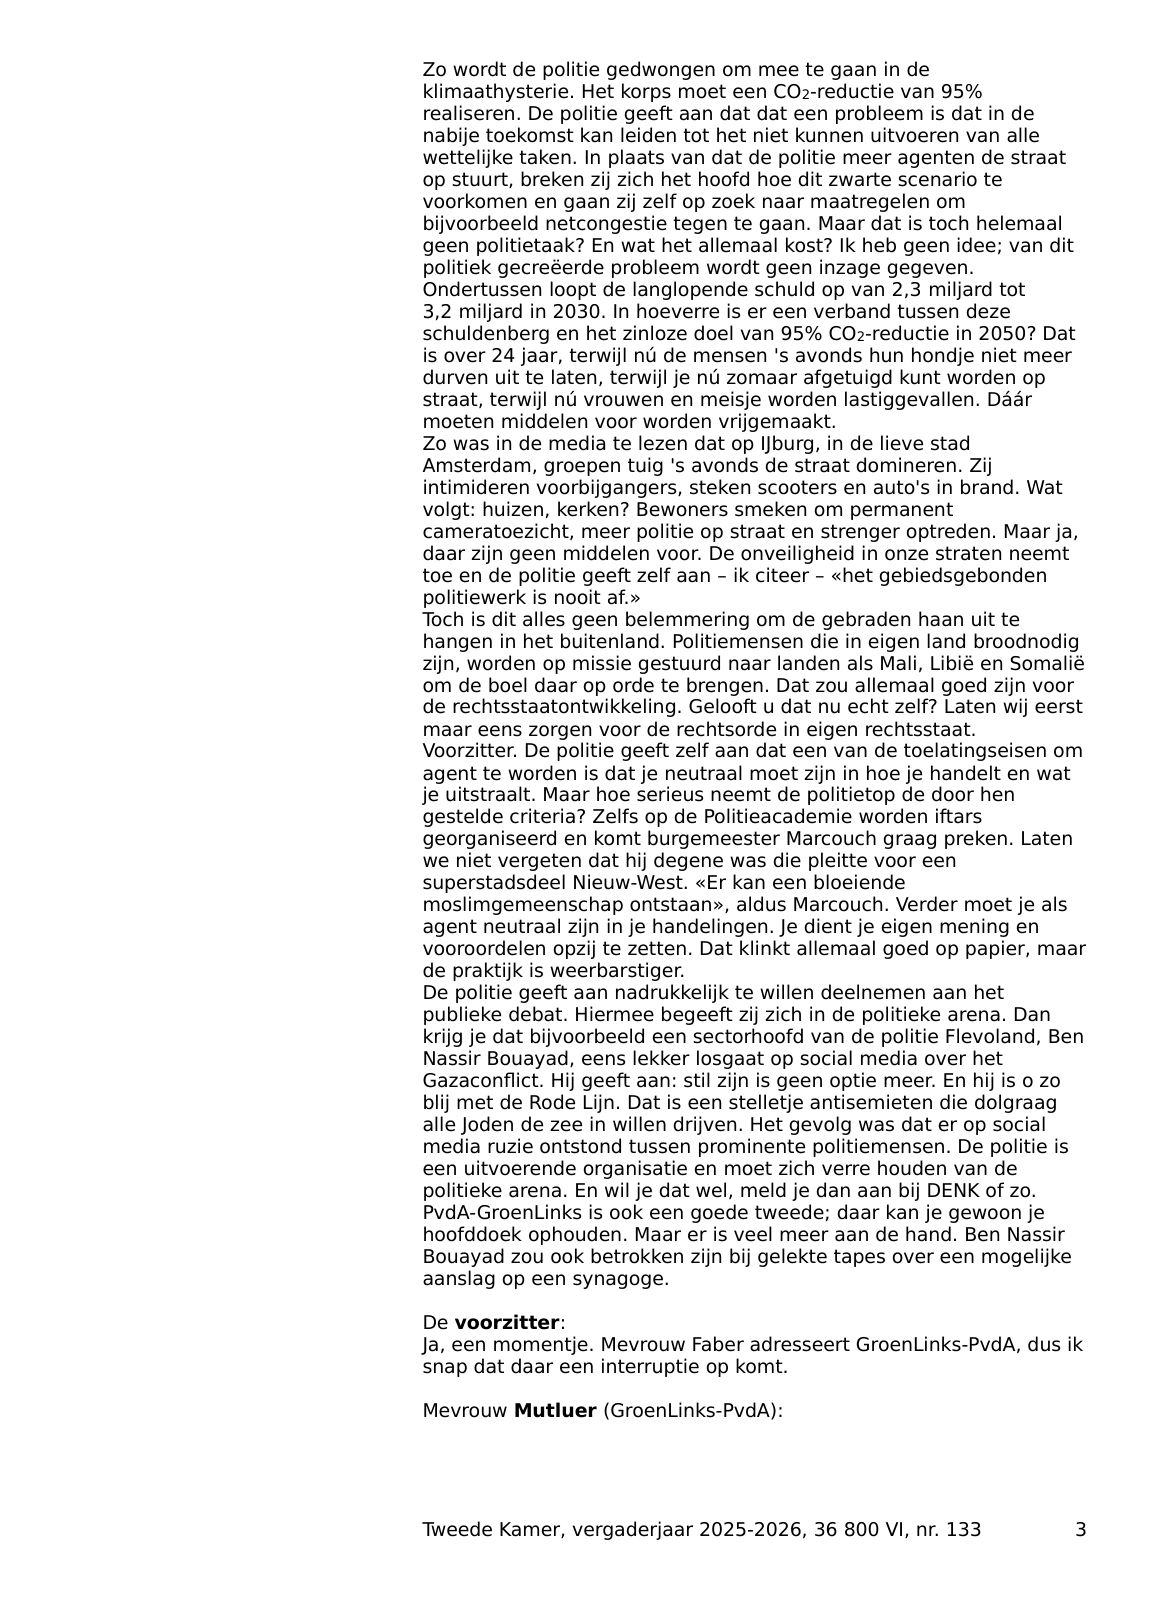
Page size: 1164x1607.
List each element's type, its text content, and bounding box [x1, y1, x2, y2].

text De voorzitter: [422, 1312, 1087, 1334]
text Mevrouw Mutluer (GroenLinks-PvdA): [422, 1400, 1087, 1422]
text Zo wordt de politie gedwongen om mee te gaan in de klimaathysterie. Het korps moet een CO2-reductie van 95% realiseren. De politie geeft aan dat dat een probleem is dat in de nabije toekomst kan leiden tot het niet kunnen uitvoeren van alle wettelijke taken. In plaats van dat de politie meer agenten de straat op stuurt, breken zij zich het hoofd hoe dit zwarte scenario te voorkomen en gaan zij zelf op zoek naar maatregelen om bijvoorbeeld netcongestie tegen te gaan. Maar dat is toch helemaal geen politietaak? En wat het allemaal kost? Ik heb geen idee; van dit politiek gecreëerde probleem wordt geen inzage gegeven. Ondertussen loopt de langlopende schuld op van 2,3 miljard tot 3,2 miljard in 2030. In hoeverre is er een verband tussen deze schuldenberg en het zinloze doel van 95% CO2-reductie in 2050? Dat is over 24 jaar, terwijl nú de mensen 's avonds hun hondje niet meer durven uit te laten, terwijl je nú zomaar afgetuigd kunt worden op straat, terwijl nú vrouwen en meisje worden lastiggevallen. Dáár moeten middelen voor worden vrijgemaakt. [422, 59, 1087, 433]
text Toch is dit alles geen belemmering om de gebraden haan uit te hangen in het buitenland. Politiemensen die in eigen land broodnodig zijn, worden op missie gestuurd naar landen als Mali, Libië en Somalië om de boel daar op orde te brengen. Dat zou allemaal goed zijn voor de rechtsstaatontwikkeling. Gelooft u dat nu echt zelf? Laten wij eerst maar eens zorgen voor de rechtsorde in eigen rechtsstaat. [422, 608, 1087, 740]
text Ja, een momentje. Mevrouw Faber adresseert GroenLinks-PvdA, dus ik snap dat daar een interruptie op komt. [422, 1334, 1087, 1378]
text De politie geeft aan nadrukkelijk te willen deelnemen aan het publieke debat. Hiermee begeeft zij zich in de politieke arena. Dan krijg je dat bijvoorbeeld een sectorhoofd van de politie Flevoland, Ben Nassir Bouayad, eens lekker losgaat op social media over het Gazaconflict. Hij geeft aan: stil zijn is geen optie meer. En hij is o zo blij met de Rode Lijn. Dat is een stelletje antisemieten die dolgraag alle Joden de zee in willen drijven. Het gevolg was dat er op social media ruzie ontstond tussen prominente politiemensen. De politie is een uitvoerende organisatie en moet zich verre houden van de politieke arena. En wil je dat wel, meld je dan aan bij DENK of zo. PvdA-GroenLinks is ook een goede tweede; daar kan je gewoon je hoofddoek ophouden. Maar er is veel meer aan de hand. Ben Nassir Bouayad zou ook betrokken zijn bij gelekte tapes over een mogelijke aanslag op een synagoge. [422, 982, 1087, 1290]
text Voorzitter. De politie geeft zelf aan dat een van de toelatingseisen om agent te worden is dat je neutraal moet zijn in hoe je handelt en wat je uitstraalt. Maar hoe serieus neemt de politietop de door hen gestelde criteria? Zelfs op de Politieacademie worden iftars georganiseerd en komt burgemeester Marcouch graag preken. Laten we niet vergeten dat hij degene was die pleitte voor een superstadsdeel Nieuw-West. «Er kan een bloeiende moslimgemeenschap ontstaan», aldus Marcouch. Verder moet je als agent neutraal zijn in je handelingen. Je dient je eigen mening en vooroordelen opzij te zetten. Dat klinkt allemaal goed op papier, maar de praktijk is weerbarstiger. [422, 740, 1087, 982]
text Zo was in de media te lezen dat op IJburg, in de lieve stad Amsterdam, groepen tuig 's avonds de straat domineren. Zij intimideren voorbijgangers, steken scooters en auto's in brand. Wat volgt: huizen, kerken? Bewoners smeken om permanent cameratoezicht, meer politie op straat en strenger optreden. Maar ja, daar zijn geen middelen voor. De onveiligheid in onze straten neemt toe en de politie geeft zelf aan – ik citeer – «het gebiedsgebonden politiewerk is nooit af.» [422, 433, 1087, 608]
